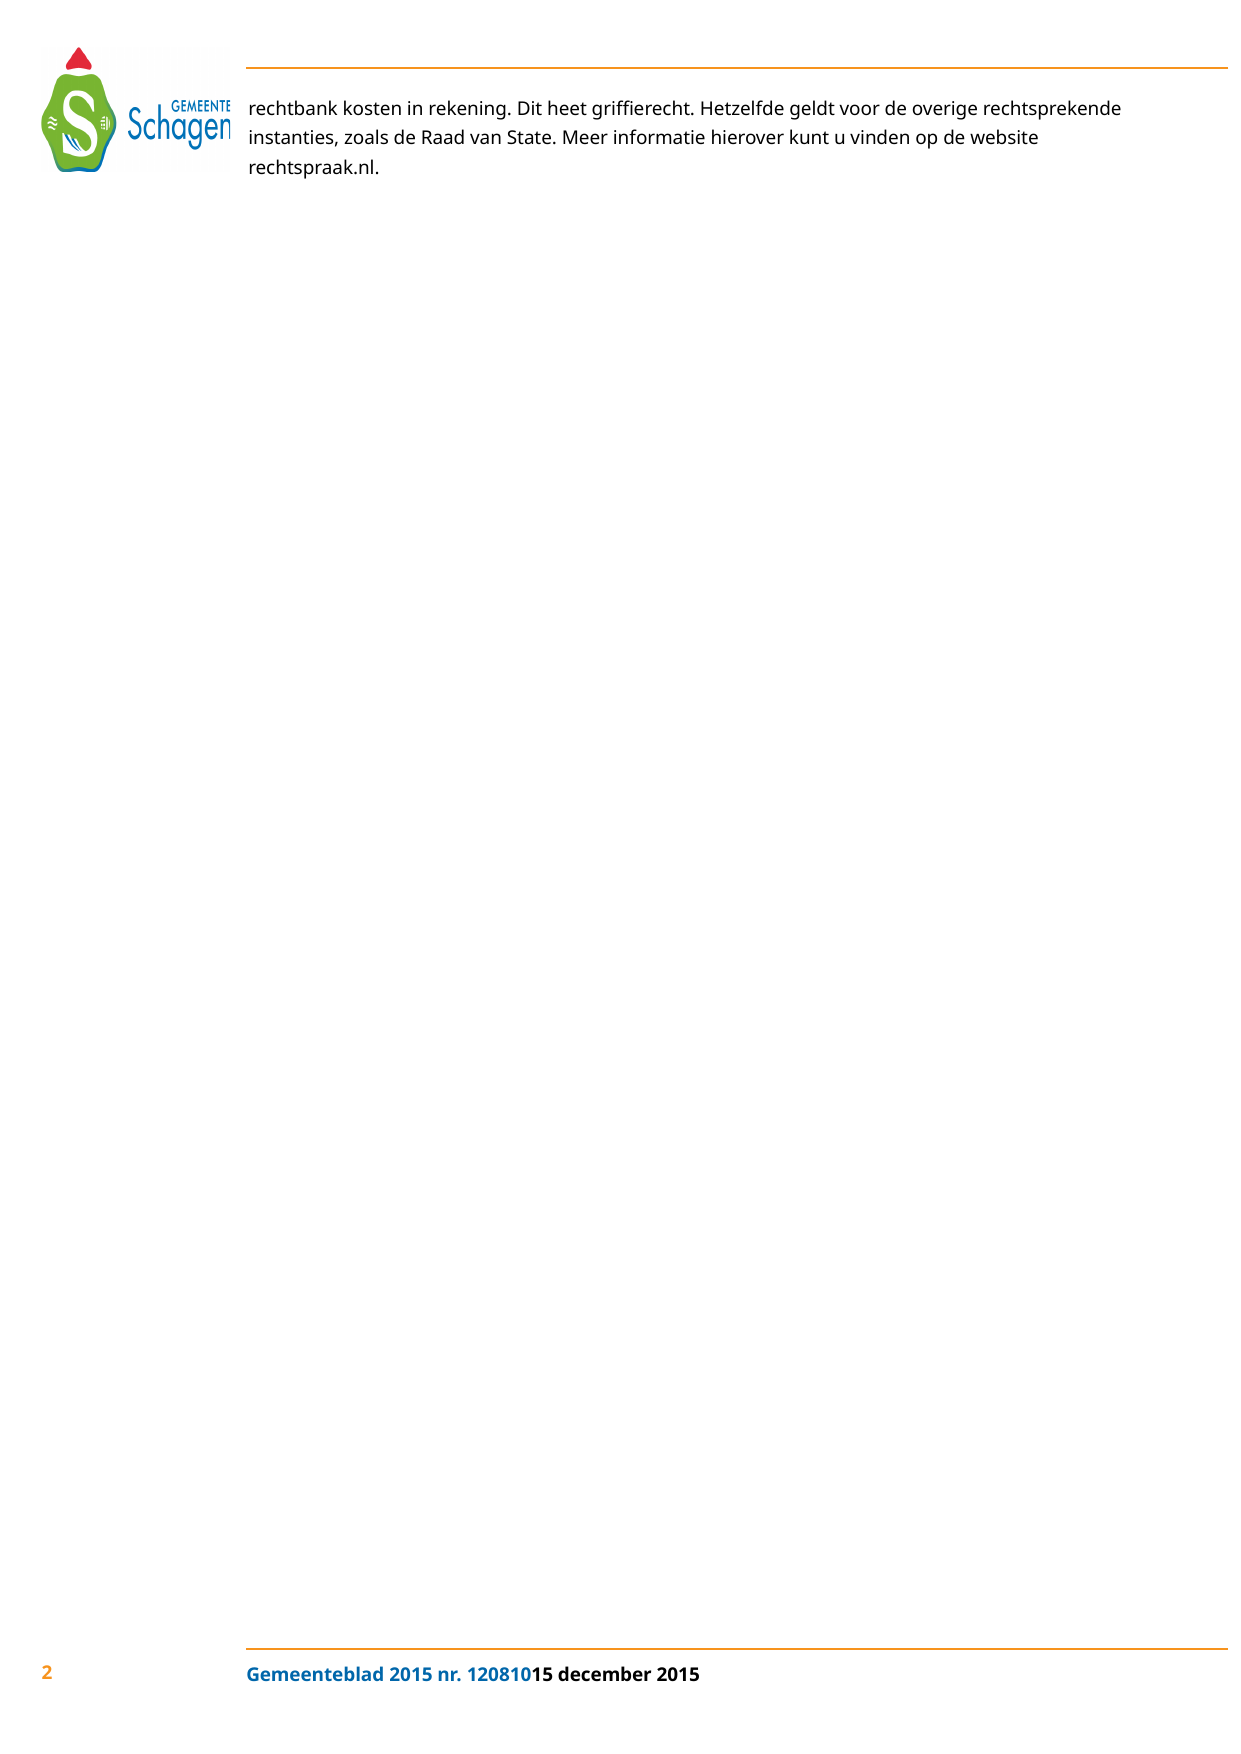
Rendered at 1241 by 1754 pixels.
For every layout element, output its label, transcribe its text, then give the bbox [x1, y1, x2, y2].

text rechtbank kosten in rekening. Dit heet griffierecht. Hetzelfde geldt voor de overige rechtsprekende instanties, zoals de Raad van State. Meer informatie hierover kunt u vinden op de website rechtspraak.nl. [248, 95, 1152, 180]
picture [41, 47, 231, 172]
